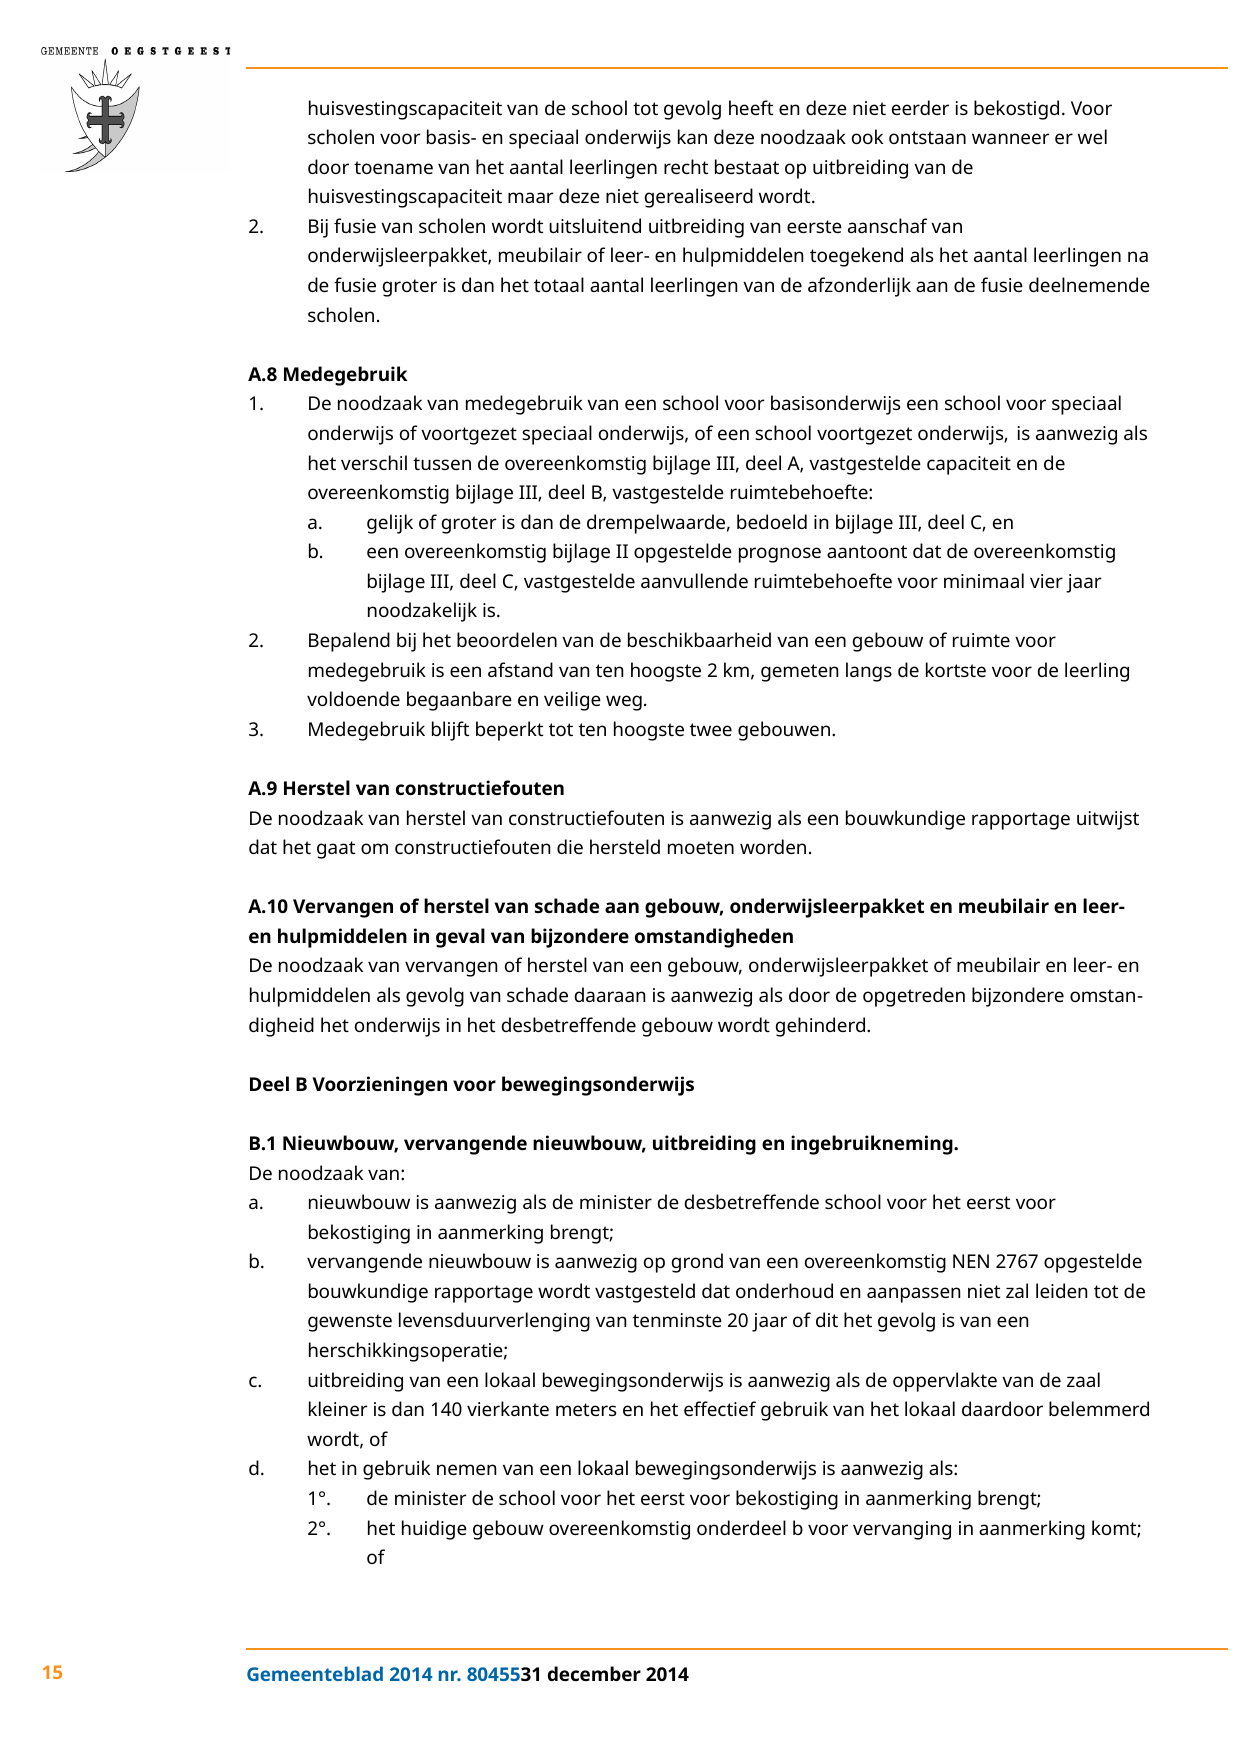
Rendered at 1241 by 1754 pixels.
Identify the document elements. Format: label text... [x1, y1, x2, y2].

list De noodzaak van medegebruik van een school voor basisonderwijs een school voor speciaal onder­wijs of voortgezet speciaal onderwijs, of een school voortgezet onderwijs, is aanwezig als het verschil tussen de overeenkomstig bijlage III, deel A, vastgestelde capaciteit en de overeenkomstig bijlage III, deel B, vastgestelde ruimtebehoefte: [248, 391, 1152, 505]
text De noodzaak van: [248, 1160, 1152, 1186]
list vervangende nieuwbouw is aanwezig op grond van een overeenkomstig NEN 2767 opgestelde bouwkundige rapportage wordt vastgesteld dat onderhoud en aanpassen niet zal leiden tot de gewenste levensduurverlenging van tenminste 20 jaar of dit het gevolg is van een herschikkings­operatie; [248, 1248, 1152, 1363]
list Medegebruik blijft beperkt tot ten hoogste twee gebouwen. [248, 716, 1152, 742]
list Bij fusie van scholen wordt uitsluitend uitbreiding van eerste aanschaf van onderwijsleerpakket, meubilair of leer‑ en hulpmiddelen toegekend als het aantal leerlingen na de fusie groter is dan het totaal aantal leerlingen van de afzonderlijk aan de fusie deelnemende scholen. [248, 213, 1152, 328]
list huis­vestings­capaciteit van de school tot gevolg heeft en deze niet eerder is bekostigd. Voor scholen voor basis- en speciaal onderwijs kan deze noodzaak ook ontstaan wanneer er wel door toename van het aantal leerlingen recht bestaat op uitbreiding van de huisvestingscapaciteit maar deze niet gerealiseerd wordt. [248, 95, 1152, 209]
text A.9 Herstel van constructiefouten [248, 775, 1152, 801]
text De noodzaak van vervangen of herstel van een gebouw, onderwijsleerpakket of meubilair en leer- en hulpmiddelen als gevolg van schade daaraan is aanwezig als door de opgetreden bijzondere omstan­digheid het onderwijs in het desbetreffende gebouw wordt gehinderd. [248, 953, 1152, 1038]
list nieuwbouw is aanwezig als de minister de desbetreffende school voor het eerst voor bekostiging in aanmerking brengt; [248, 1189, 1152, 1245]
text A.8 Medegebruik [248, 361, 1152, 387]
list een overeenkomstig bijlage II opgestelde prognose aantoont dat de overeenkomstig bijlage III, deel C, vastgestelde aanvullende ruimtebehoefte voor minimaal vier jaar noodzakelijk is. [307, 538, 1152, 623]
text De noodzaak van herstel van constructiefouten is aanwezig als een bouwkundige rapportage uitwijst dat het gaat om constructiefouten die hersteld moeten worden. [248, 805, 1152, 860]
list uitbreiding van een lokaal bewegingsonderwijs is aanwezig als de oppervlakte van de zaal kleiner is dan 140 vierkante meters en het effectief gebruik van het lokaal daardoor belemmerd wordt, of [248, 1367, 1152, 1452]
list de minister de school voor het eerst voor bekostiging in aanmerking brengt; [307, 1485, 1152, 1511]
text Deel B Voorzieningen voor bewegingsonderwijs [248, 1071, 1152, 1097]
picture [41, 47, 231, 172]
list het in gebruik nemen van een lokaal bewegingsonderwijs is aanwezig als: [248, 1456, 1152, 1481]
list gelijk of groter is dan de drempelwaarde, bedoeld in bijlage III, deel C, en [307, 509, 1152, 535]
text B.1 Nieuwbouw, vervangende nieuwbouw, uitbreiding en ingebruikneming. [248, 1130, 1152, 1156]
list Bepalend bij het beoordelen van de beschikbaarheid van een gebouw of ruimte voor medegebruik is een afstand van ten hoogste 2 km, gemeten langs de kortste voor de leerling voldoende begaanbare en veilige weg. [248, 627, 1152, 712]
text A.10 Vervangen of herstel van schade aan gebouw, onderwijsleerpakket en meubilair en leer- en hulpmiddelen in geval van bijzondere omstandigheden [248, 893, 1152, 949]
list het huidige gebouw overeenkomstig onderdeel b voor vervanging in aanmerking komt; of [307, 1515, 1152, 1570]
